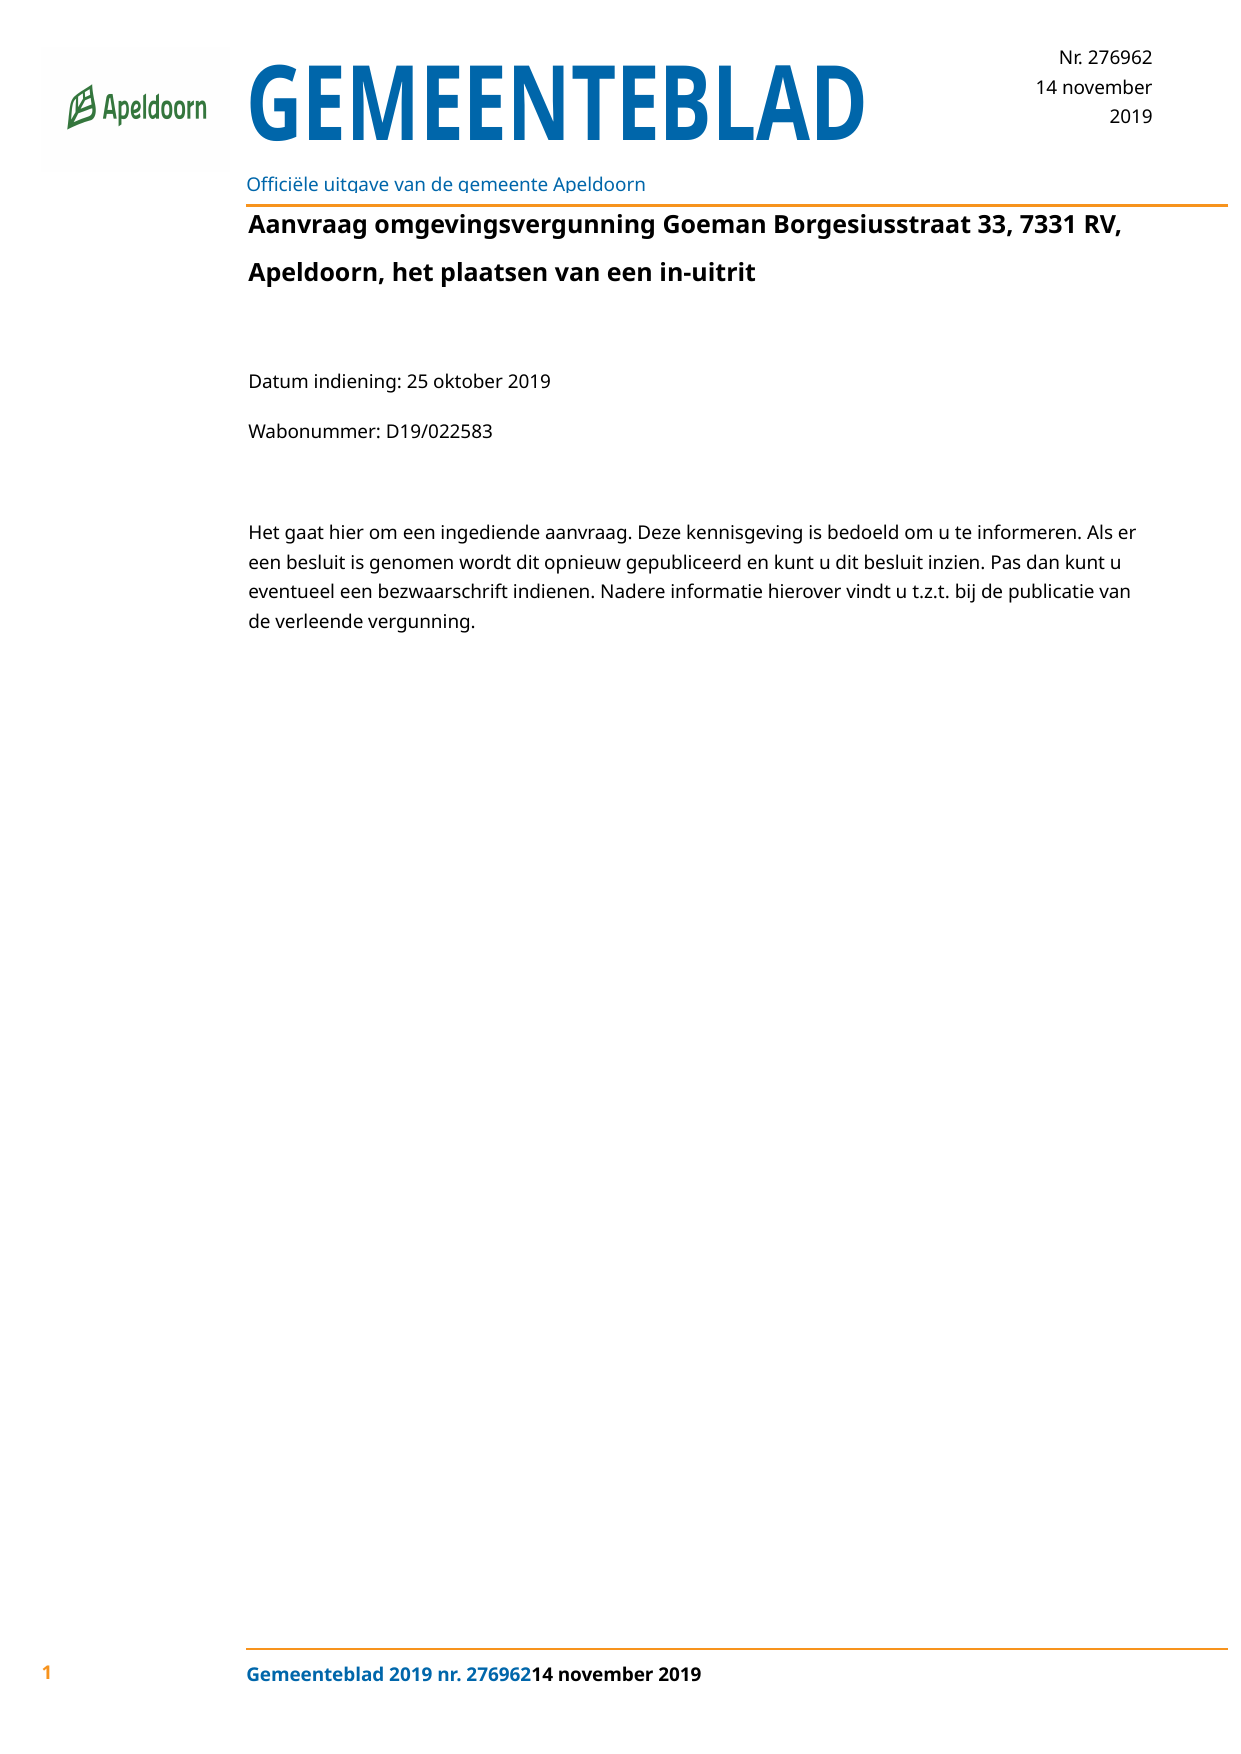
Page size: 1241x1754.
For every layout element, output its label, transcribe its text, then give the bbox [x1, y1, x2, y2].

text Wabonummer: D19/022583 [248, 419, 1152, 444]
text Het gaat hier om een ingediende aanvraag. Deze kennisgeving is bedoeld om u te informeren. Als er een besluit is genomen wordt dit opnieuw gepubliceerd en kunt u dit besluit inzien. Pas dan kunt u eventueel een bezwaarschrift indienen. Nadere informatie hierover vindt u t.z.t. bij de publicatie van de verleende vergunning. [248, 519, 1152, 634]
picture [41, 47, 231, 172]
text Aanvraag omgevingsvergunning Goeman Borgesiusstraat 33, 7331 RV, Apeldoorn, het plaatsen van een in-uitrit [248, 207, 1152, 288]
text Datum indiening: 25 oktober 2019 [248, 368, 1152, 394]
